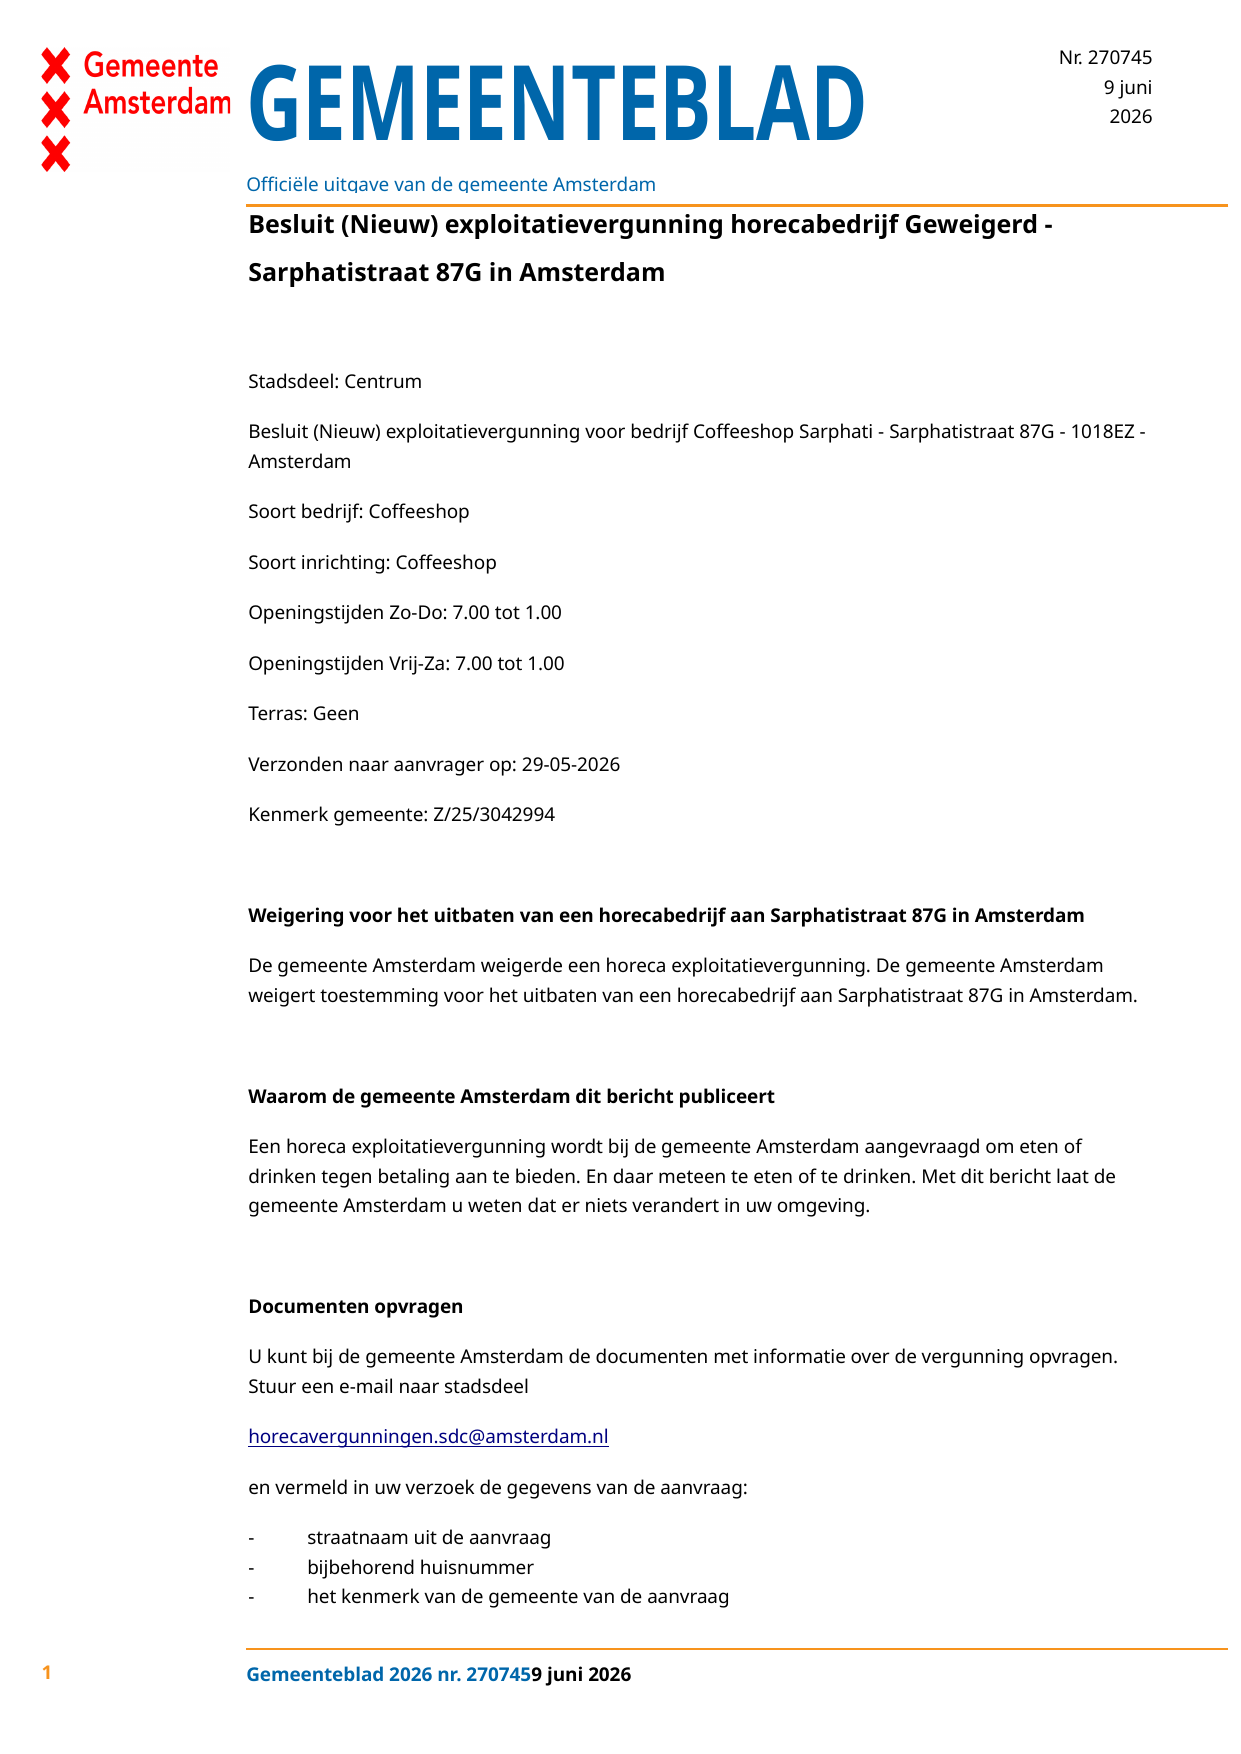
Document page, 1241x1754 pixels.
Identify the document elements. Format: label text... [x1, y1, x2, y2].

text Openingstijden Vrij-Za: 7.00 tot 1.00 [248, 650, 1152, 676]
text Een horeca exploitatievergunning wordt bij de gemeente Amsterdam aangevraagd om eten of drinken tegen betaling aan te bieden. En daar meteen te eten of te drinken. Met dit bericht laat de gemeente Amsterdam u weten dat er niets verandert in uw omgeving. [248, 1133, 1152, 1218]
text horecavergunningen.sdc@amsterdam.nl [248, 1424, 1152, 1449]
text Openingstijden Zo-Do: 7.00 tot 1.00 [248, 599, 1152, 625]
list bijbehorend huisnummer [248, 1554, 1152, 1580]
text U kunt bij de gemeente Amsterdam de documenten met informatie over de vergunning opvragen. Stuur een e-mail naar stadsdeel [248, 1344, 1152, 1399]
text en vermeld in uw verzoek de gegevens van de aanvraag: [248, 1474, 1152, 1500]
text Soort bedrijf: Coffeeshop [248, 499, 1152, 524]
text Besluit (Nieuw) exploitatievergunning horecabedrijf Geweigerd - Sarphatistraat 87G in Amsterdam [248, 207, 1152, 288]
text De gemeente Amsterdam weigerde een horeca exploitatievergunning. De gemeente Amsterdam weigert toestemming voor het uitbaten van een horecabedrijf aan Sarphatistraat 87G in Amsterdam. [248, 952, 1152, 1008]
text Verzonden naar aanvrager op: 29-05-2026 [248, 751, 1152, 777]
picture [41, 47, 231, 172]
text Besluit (Nieuw) exploitatievergunning voor bedrijf Coffeeshop Sarphati - Sarphatistraat 87G - 1018EZ - Amsterdam [248, 419, 1152, 474]
text Terras: Geen [248, 700, 1152, 726]
text Weigering voor het uitbaten van een horecabedrijf aan Sarphatistraat 87G in Amsterdam [248, 902, 1152, 928]
text Kenmerk gemeente: Z/25/3042994 [248, 801, 1152, 827]
text Stadsdeel: Centrum [248, 368, 1152, 394]
text Documenten opvragen [248, 1293, 1152, 1319]
list het kenmerk van de gemeente van de aanvraag [248, 1584, 1152, 1609]
text Waarom de gemeente Amsterdam dit bericht publiceert [248, 1083, 1152, 1109]
text Soort inrichting: Coffeeshop [248, 549, 1152, 575]
list straatnaam uit de aanvraag [248, 1524, 1152, 1550]
